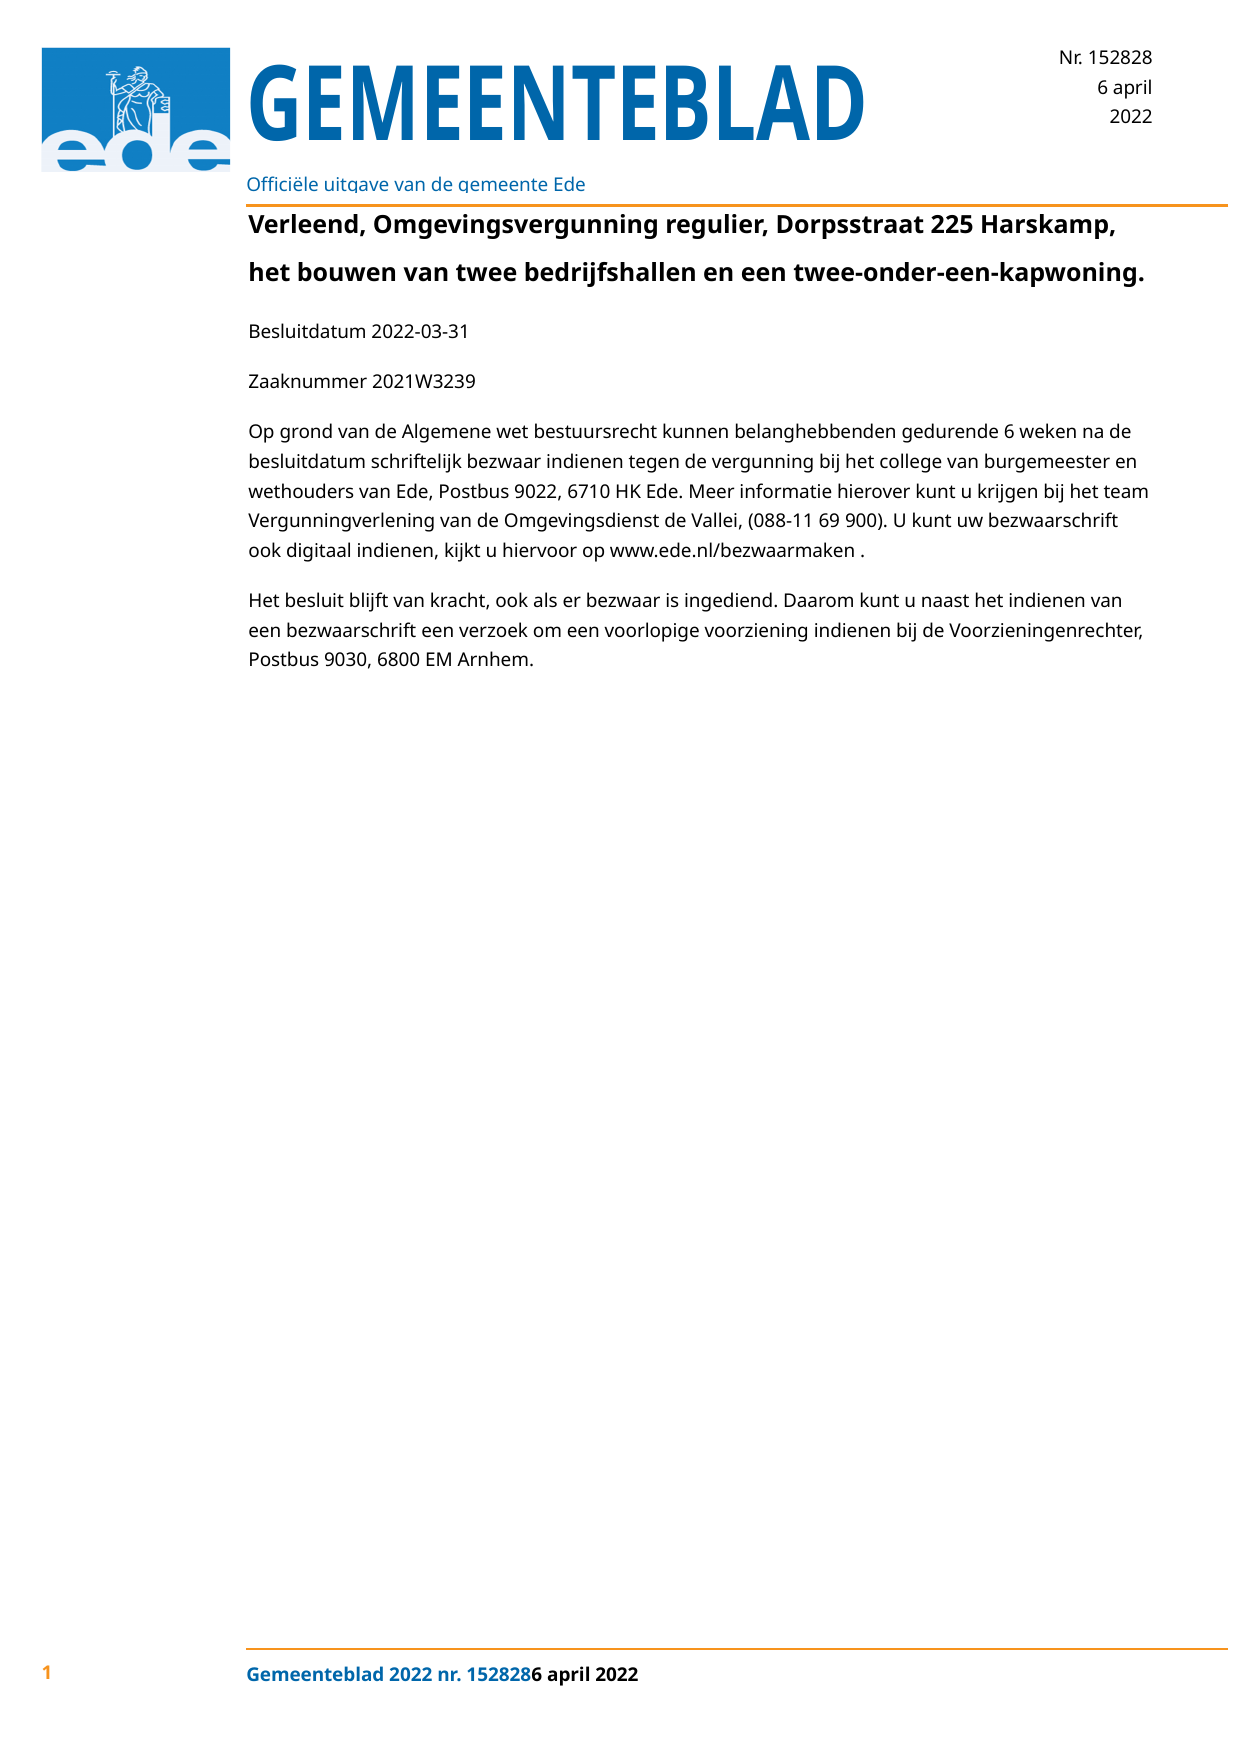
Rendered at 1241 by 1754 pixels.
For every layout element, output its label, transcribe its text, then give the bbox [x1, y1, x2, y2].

text Besluitdatum 2022-03-31 [248, 318, 1152, 344]
text Het besluit blijft van kracht, ook als er bezwaar is ingediend. Daarom kunt u naast het indienen van een bezwaarschrift een verzoek om een voorlopige voorziening indienen bij de Voorzieningenrechter, Postbus 9030, 6800 EM Arnhem. [248, 587, 1152, 672]
text Verleend, Omgevingsvergunning regulier, Dorpsstraat 225 Harskamp, het bouwen van twee bedrijfshallen en een twee-onder-een-kapwoning. [248, 207, 1152, 288]
picture [41, 47, 231, 172]
text Zaaknummer 2021W3239 [248, 368, 1152, 394]
text Op grond van de Algemene wet bestuursrecht kunnen belanghebbenden gedurende 6 weken na de besluitdatum schriftelijk bezwaar indienen tegen de vergunning bij het college van burgemeester en wethouders van Ede, Postbus 9022, 6710 HK Ede. Meer informatie hierover kunt u krijgen bij het team Vergunningverlening van de Omgevingsdienst de Vallei, (088-11 69 900). U kunt uw bezwaarschrift ook digitaal indienen, kijkt u hiervoor op www.ede.nl/bezwaarmaken . [248, 419, 1152, 563]
